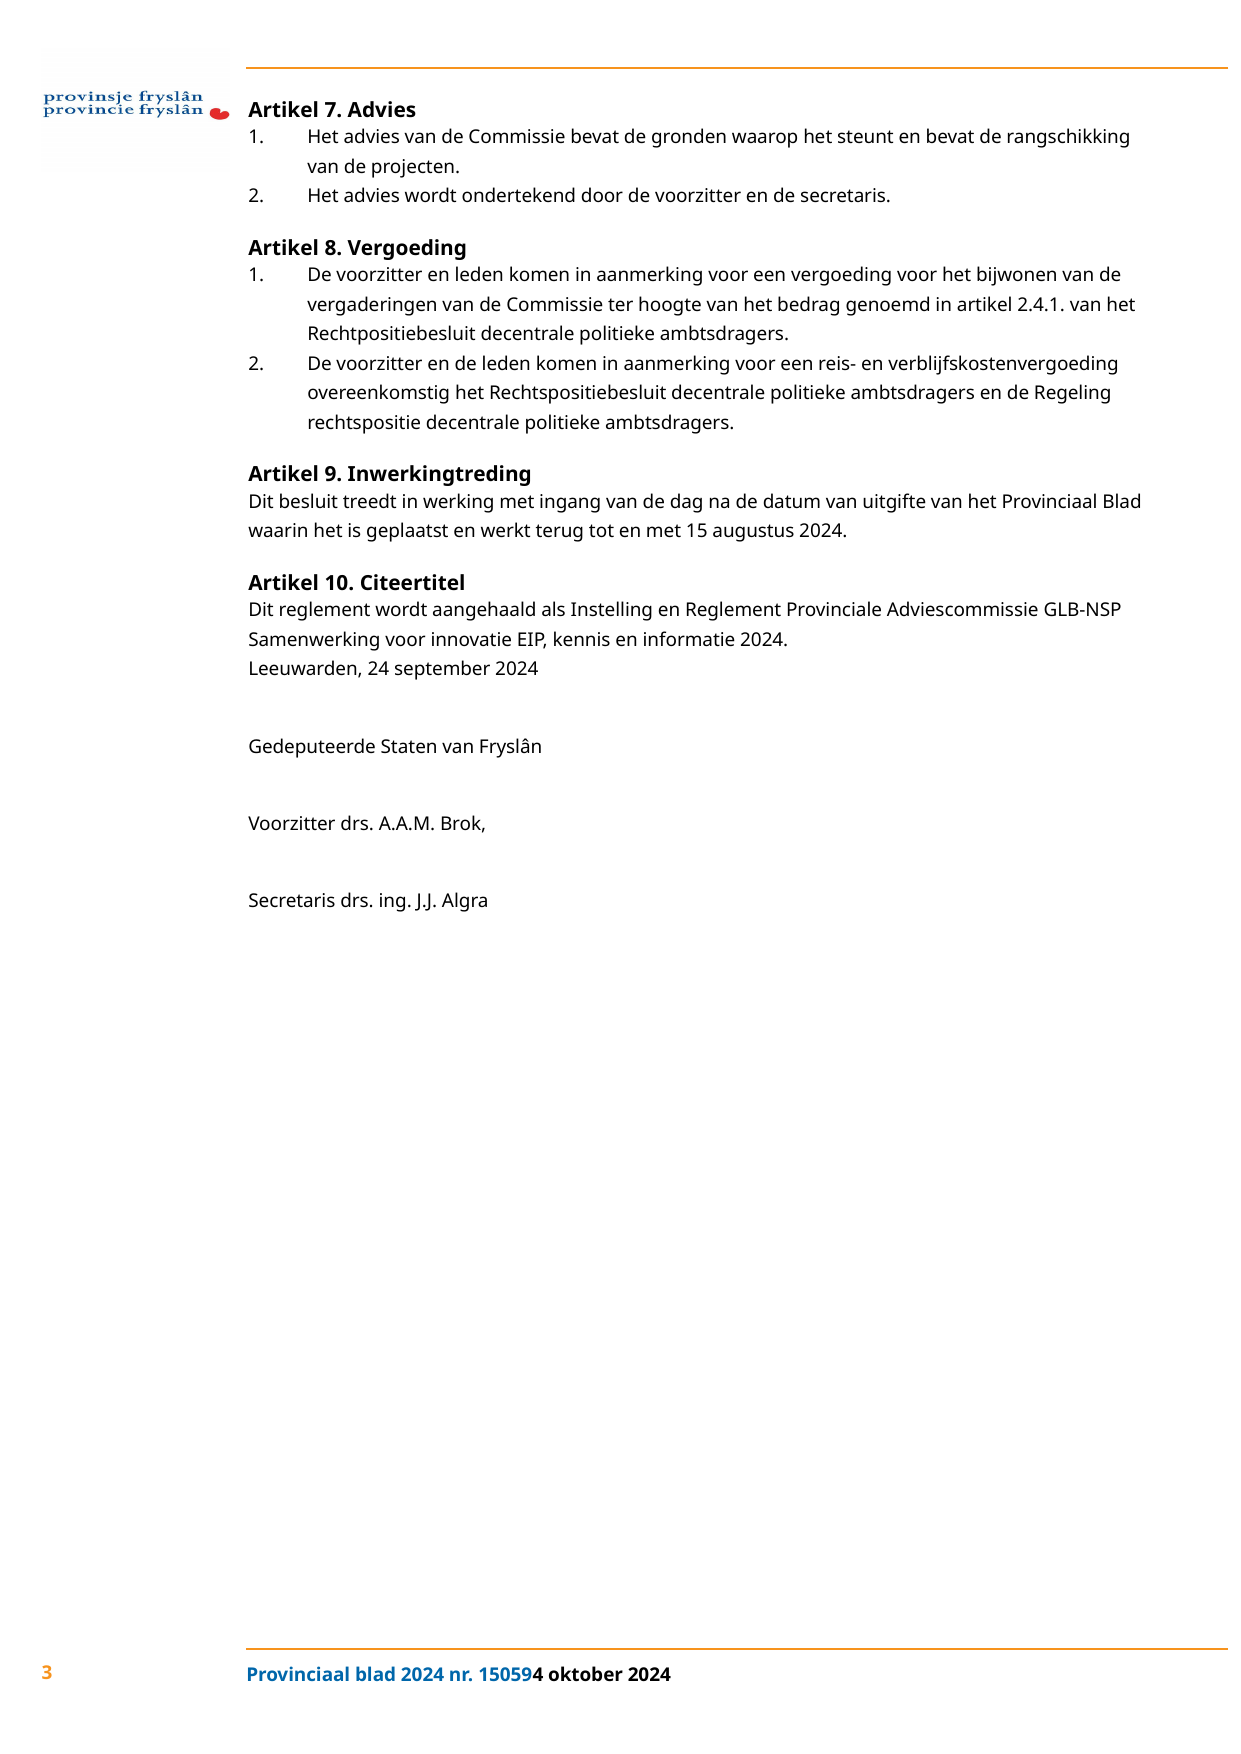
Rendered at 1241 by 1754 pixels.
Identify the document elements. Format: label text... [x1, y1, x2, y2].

text Artikel 8. Vergoeding [248, 233, 1152, 261]
text Artikel 10. Citeertitel [248, 568, 1152, 596]
list Het advies wordt ondertekend door de voorzitter en de secretaris. [248, 182, 1152, 208]
text Voorzitter drs. A.A.M. Brok, [248, 810, 1152, 836]
text Artikel 7. Advies [248, 95, 1152, 123]
picture [41, 47, 231, 172]
text Dit reglement wordt aangehaald als Instelling en Reglement Provinciale Adviescommissie GLB-NSP Samenwerking voor innovatie EIP, kennis en informatie 2024. [248, 596, 1152, 652]
list De voorzitter en leden komen in aanmerking voor een vergoeding voor het bijwonen van de vergaderingen van de Commissie ter hoogte van het bedrag genoemd in artikel 2.4.1. van het Rechtpositiebesluit decentrale politieke ambtsdragers. [248, 261, 1152, 346]
text Secretaris drs. ing. J.J. Algra [248, 887, 1152, 913]
text Dit besluit treedt in werking met ingang van de dag na de datum van uitgifte van het Provinciaal Blad waarin het is geplaatst en werkt terug tot en met 15 augustus 2024. [248, 488, 1152, 543]
list De voorzitter en de leden komen in aanmerking voor een reis- en verblijfskostenvergoeding overeenkomstig het Rechtspositiebesluit decentrale politieke ambtsdragers en de Regeling rechtspositie decentrale politieke ambtsdragers. [248, 350, 1152, 435]
text Artikel 9. Inwerkingtreding [248, 459, 1152, 488]
list Het advies van de Commissie bevat de gronden waarop het steunt en bevat de rangschikking van de projecten. [248, 123, 1152, 178]
text Gedeputeerde Staten van Fryslân [248, 733, 1152, 758]
text Leeuwarden, 24 september 2024 [248, 656, 1152, 681]
